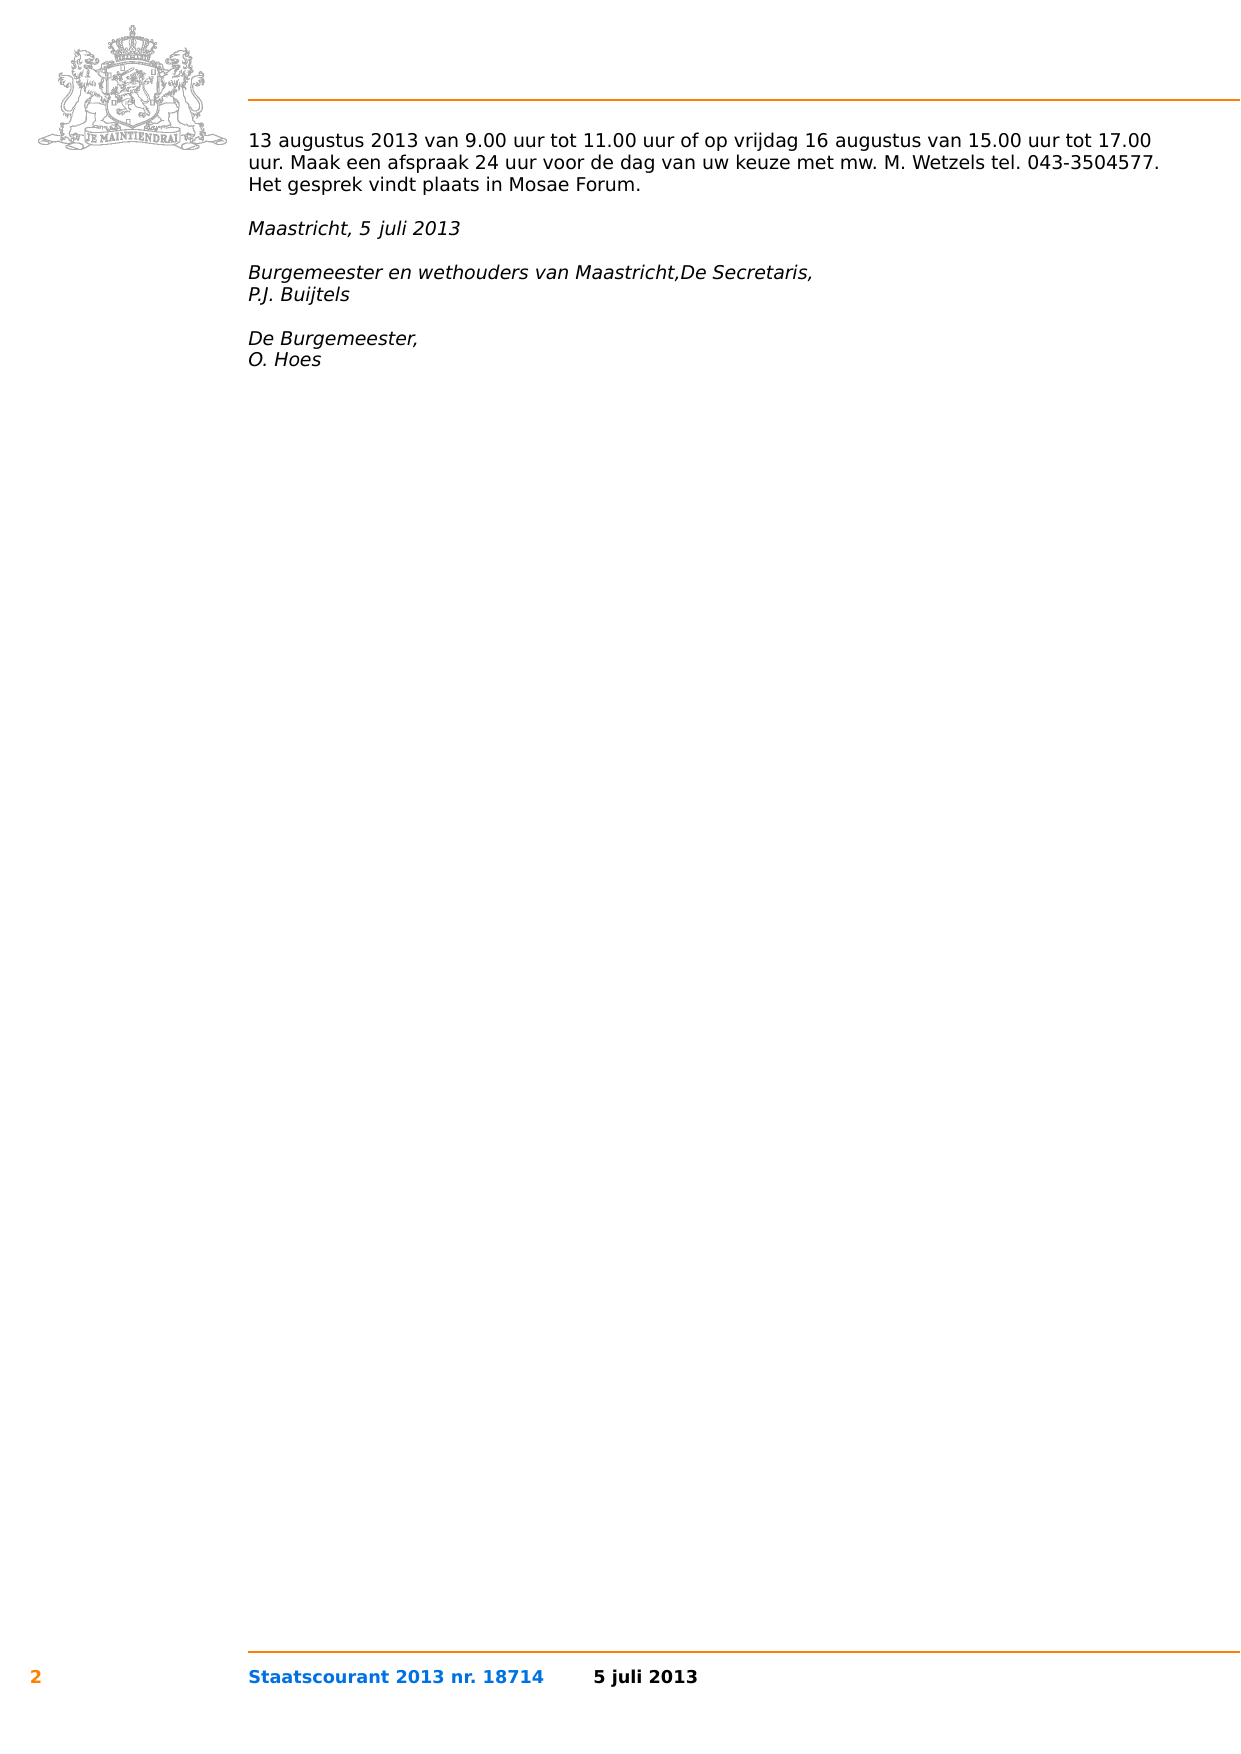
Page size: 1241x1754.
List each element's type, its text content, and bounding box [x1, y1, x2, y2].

text Burgemeester en wethouders van Maastricht,De Secretaris, P.J. Buijtels [248, 262, 1163, 306]
text De Burgemeester, O. Hoes [248, 327, 1163, 371]
text Maastricht, 5 juli 2013 [248, 218, 1163, 240]
picture [38, 25, 227, 150]
text 13 augustus 2013 van 9.00 uur tot 11.00 uur of op vrijdag 16 augustus van 15.00 uur tot 17.00 uur. Maak een afspraak 24 uur voor de dag van uw keuze met mw. M. Wetzels tel. 043-3504577. Het gesprek vindt plaats in Mosae Forum. [248, 130, 1163, 196]
